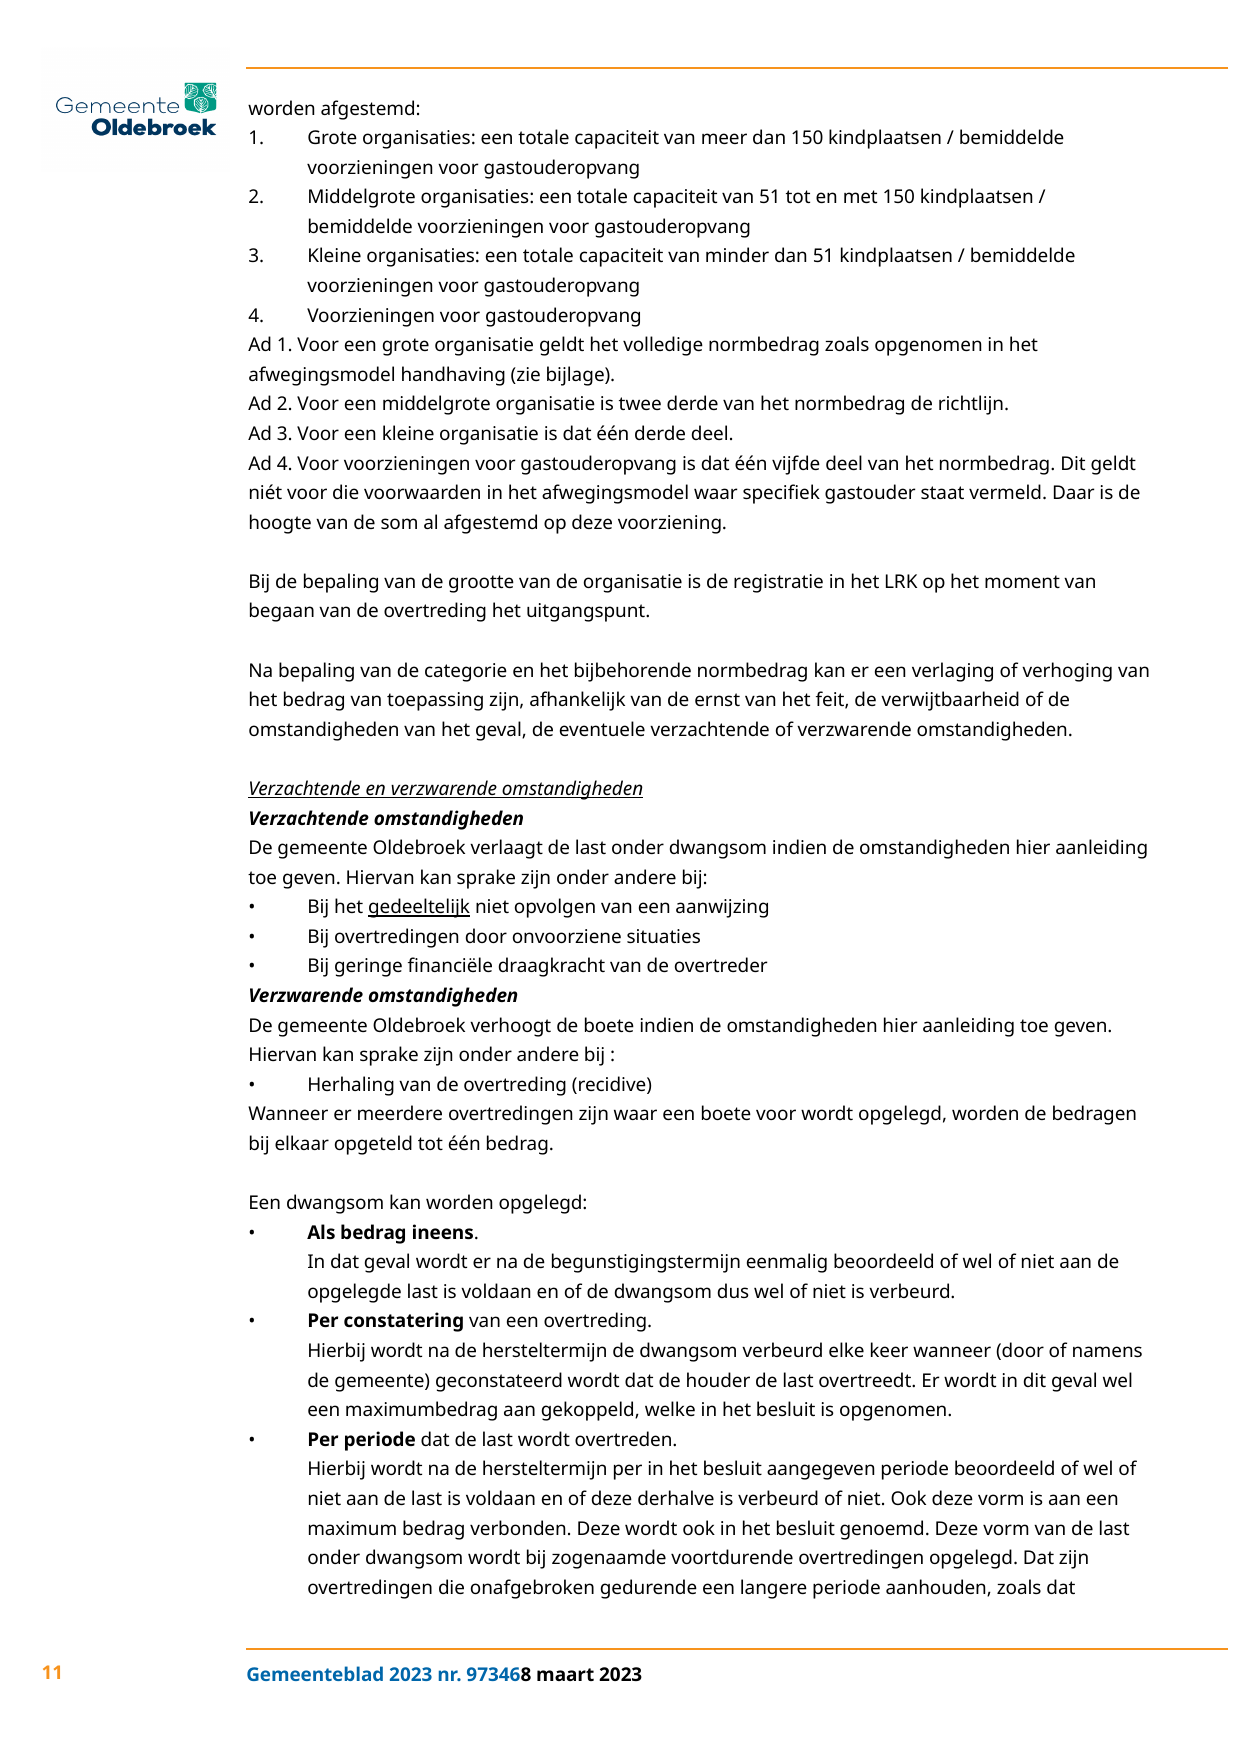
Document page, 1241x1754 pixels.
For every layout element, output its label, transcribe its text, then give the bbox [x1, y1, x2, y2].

text Ad 3. Voor een kleine organisatie is dat één derde deel. [248, 420, 1152, 446]
list Grote organisaties: een totale capaciteit van meer dan 150 kindplaatsen / bemiddelde voorzieningen voor gastouderopvang [248, 124, 1152, 180]
list Per constatering van een overtreding. [248, 1308, 1152, 1333]
text Verzwarende omstandigheden [248, 982, 1152, 1008]
text Bij de bepaling van de grootte van de organisatie is de registratie in het LRK op het moment van begaan van de overtreding het uitgangspunt. [248, 568, 1152, 623]
text Wanneer er meerdere overtredingen zijn waar een boete voor wordt opgelegd, worden de bedragen bij elkaar opgeteld tot één bedrag. [248, 1101, 1152, 1156]
list Bij het gedeeltelijk niet opvolgen van een aanwijzing [248, 893, 1152, 919]
list Voorzieningen voor gastouderopvang [248, 302, 1152, 328]
text Ad 1. Voor een grote organisatie geldt het volledige normbedrag zoals opgenomen in het afwegingsmodel handhaving (zie bijlage). [248, 331, 1152, 387]
list In dat geval wordt er na de begunstigingstermijn eenmalig beoordeeld of wel of niet aan de opgelegde last is voldaan en of de dwangsom dus wel of niet is verbeurd. [248, 1248, 1152, 1304]
list Middelgrote organisaties: een totale capaciteit van 51 tot en met 150 kindplaatsen / bemiddelde voorzieningen voor gastouderopvang [248, 183, 1152, 239]
list Kleine organisaties: een totale capaciteit van minder dan 51 kindplaatsen / bemiddelde voorzieningen voor gastouderopvang [248, 243, 1152, 298]
text De gemeente Oldebroek verhoogt de boete indien de omstandigheden hier aanleiding toe geven. Hiervan kan sprake zijn onder andere bij : [248, 1012, 1152, 1067]
text Verzachtende en verzwarende omstandigheden [248, 775, 1152, 801]
text Ad 2. Voor een middelgrote organisatie is twee derde van het normbedrag de richtlijn. [248, 391, 1152, 416]
text Na bepaling van de categorie en het bijbehorende normbedrag kan er een verlaging of verhoging van het bedrag van toepassing zijn, afhankelijk van de ernst van het feit, de verwijtbaarheid of de omstandigheden van het geval, de eventuele verzachtende of verzwarende omstandigheden. [248, 657, 1152, 742]
list Per periode dat de last wordt overtreden. [248, 1426, 1152, 1452]
list Herhaling van de overtreding (recidive) [248, 1071, 1152, 1097]
list Bij overtredingen door onvoorziene situaties [248, 923, 1152, 949]
text Ad 4. Voor voorzieningen voor gastouderopvang is dat één vijfde deel van het normbedrag. Dit geldt niét voor die voorwaarden in het afwegingsmodel waar specifiek gastouder staat vermeld. Daar is de hoogte van de som al afgestemd op deze voorziening. [248, 450, 1152, 535]
list Hierbij wordt na de hersteltermijn de dwangsom verbeurd elke keer wanneer (door of namens de gemeente) geconstateerd wordt dat de houder de last overtreedt. Er wordt in dit geval wel een maximumbedrag aan gekoppeld, welke in het besluit is opgenomen. [248, 1337, 1152, 1422]
list Bij geringe financiële draagkracht van de overtreder [248, 953, 1152, 978]
list Als bedrag ineens. [248, 1219, 1152, 1245]
list Hierbij wordt na de hersteltermijn per in het besluit aangegeven periode beoordeeld of wel of niet aan de last is voldaan en of deze derhalve is verbeurd of niet. Ook deze vorm is aan een maximum bedrag verbonden. Deze wordt ook in het besluit genoemd. Deze vorm van de last onder dwangsom wordt bij zogenaamde voortdurende overtredingen opgelegd. Dat zijn overtredingen die onafgebroken gedurende een langere periode aanhouden, zoals dat [248, 1456, 1152, 1600]
text Verzachtende omstandigheden [248, 805, 1152, 831]
text Een dwangsom kan worden opgelegd: [248, 1189, 1152, 1215]
text De gemeente Oldebroek verlaagt de last onder dwangsom indien de omstandigheden hier aanleiding toe geven. Hiervan kan sprake zijn onder andere bij: [248, 834, 1152, 890]
picture [41, 47, 231, 172]
text worden afgestemd: [248, 95, 1152, 121]
